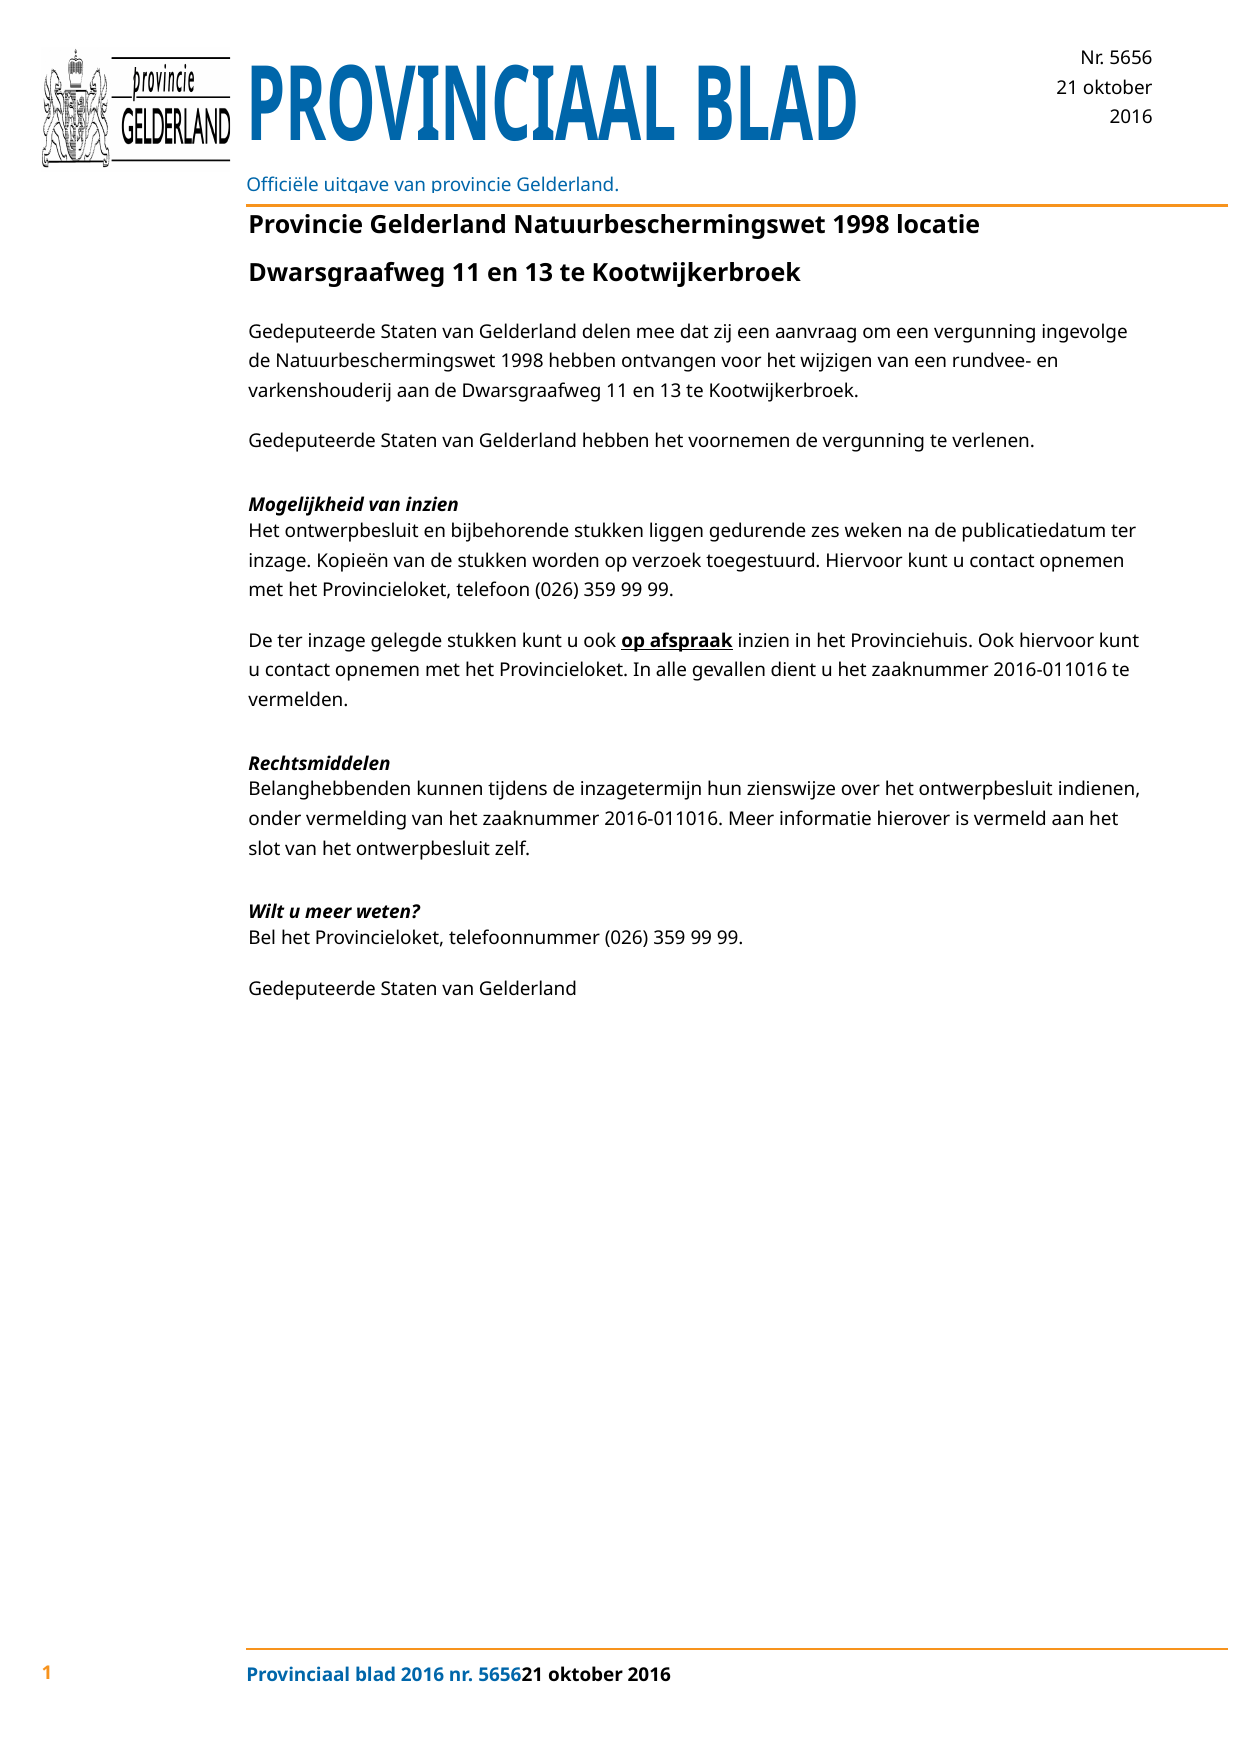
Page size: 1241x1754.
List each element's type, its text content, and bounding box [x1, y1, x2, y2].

text Gedeputeerde Staten van Gelderland hebben het voornemen de vergunning te verlenen. [248, 427, 1152, 453]
picture [41, 47, 231, 172]
text Het ontwerpbesluit en bijbehorende stukken liggen gedurende zes weken na de publicatiedatum ter inzage. Kopieën van de stukken worden op verzoek toegestuurd. Hiervoor kunt u contact opnemen met het Provincieloket, telefoon (026) 359 99 99. [248, 517, 1152, 602]
text Provincie Gelderland Natuurbeschermingswet 1998 locatie Dwarsgraafweg 11 en 13 te Kootwijkerbroek [248, 207, 1152, 288]
text Wilt u meer weten? [248, 899, 1152, 924]
text Mogelijkheid van inzien [248, 491, 1152, 517]
text Gedeputeerde Staten van Gelderland delen mee dat zij een aanvraag om een vergunning ingevolge de Natuurbeschermingswet 1998 hebben ontvangen voor het wijzigen van een rundvee- en varkenshouderij aan de Dwarsgraafweg 11 en 13 te Kootwijkerbroek. [248, 318, 1152, 403]
text Bel het Provincieloket, telefoonnummer (026) 359 99 99. [248, 924, 1152, 950]
text Gedeputeerde Staten van Gelderland [248, 975, 1152, 1001]
text Rechtsmiddelen [248, 750, 1152, 776]
text De ter inzage gelegde stukken kunt u ook op afspraak inzien in het Provinciehuis. Ook hiervoor kunt u contact opnemen met het Provincieloket. In alle gevallen dient u het zaaknummer 2016-011016 te vermelden. [248, 627, 1152, 712]
text Belanghebbenden kunnen tijdens de inzagetermijn hun zienswijze over het ontwerpbesluit indienen, onder vermelding van het zaaknummer 2016-011016. Meer informatie hierover is vermeld aan het slot van het ontwerpbesluit zelf. [248, 776, 1152, 861]
